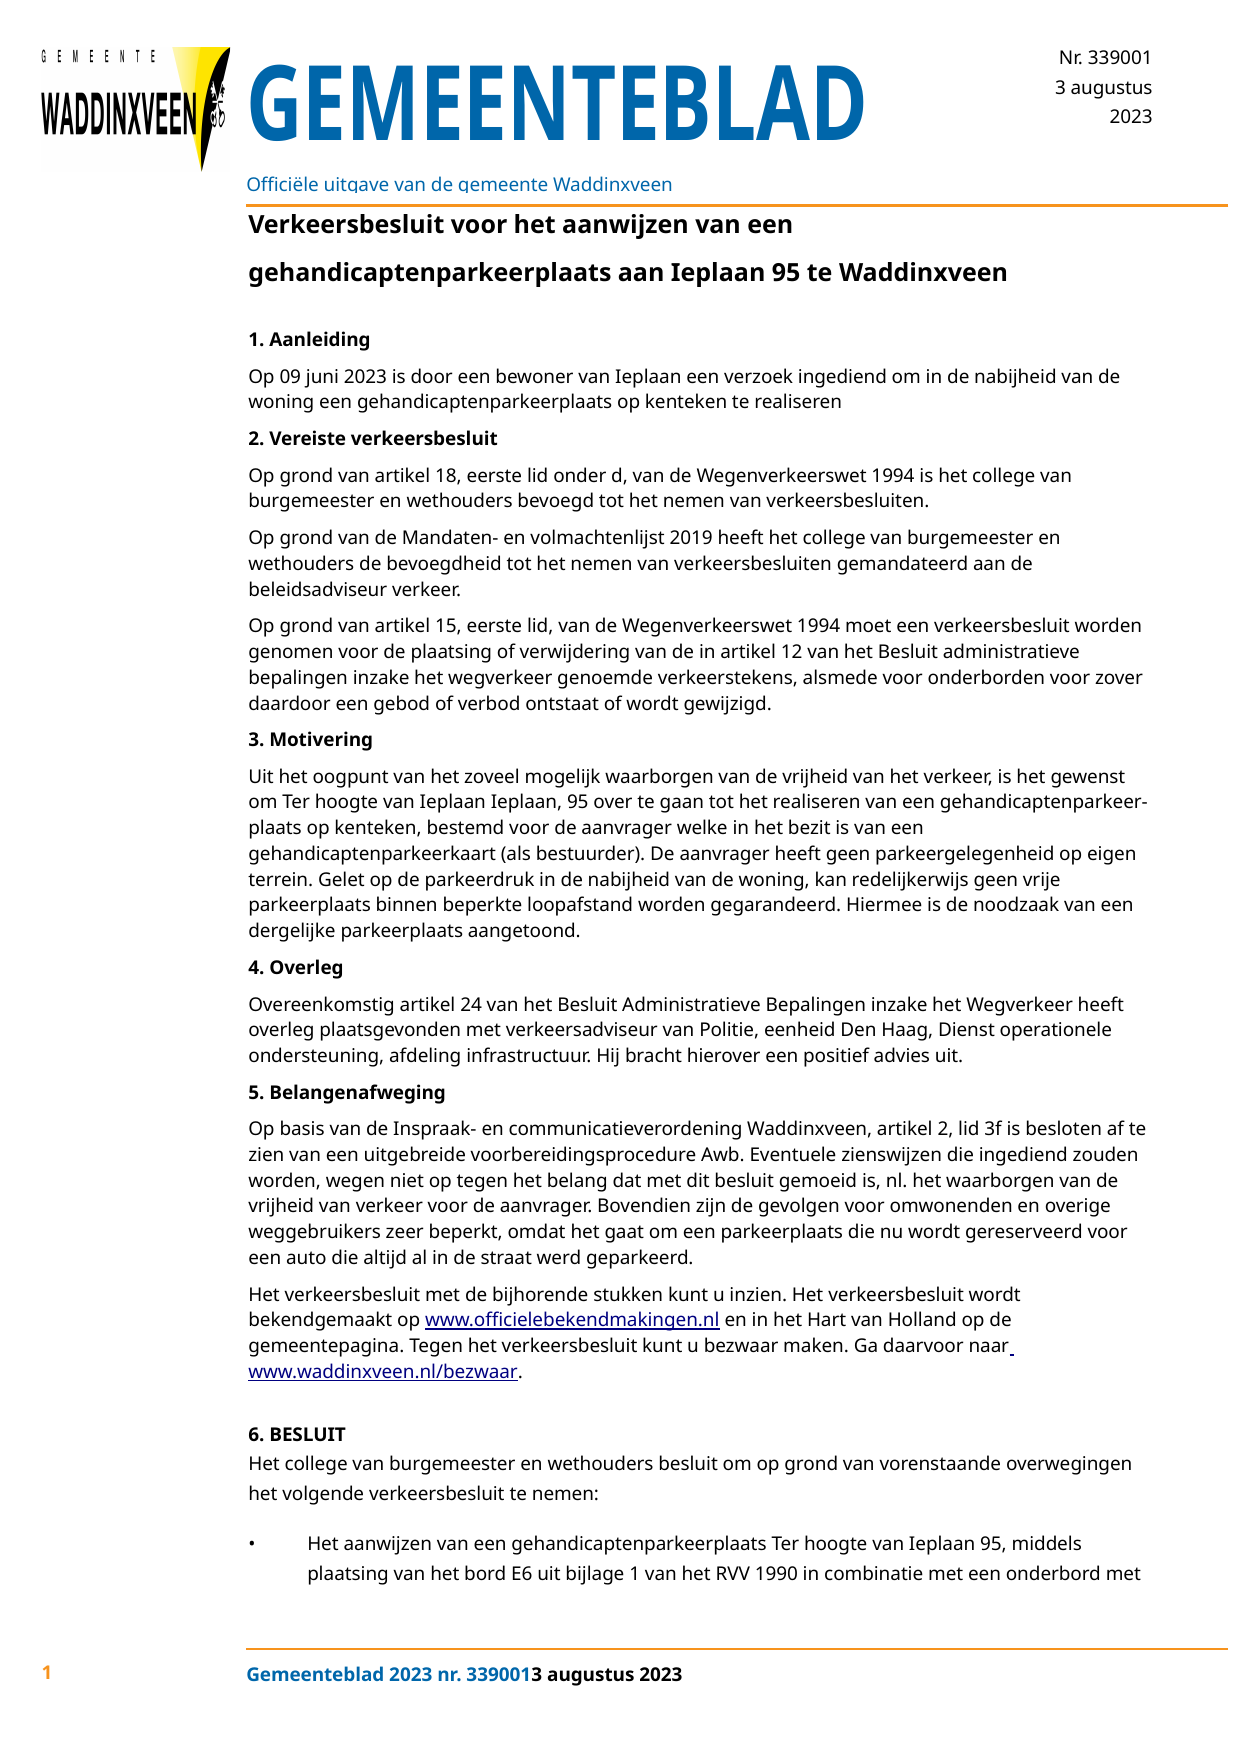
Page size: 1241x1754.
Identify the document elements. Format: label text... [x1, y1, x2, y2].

text Op grond van de Mandaten- en volmachtenlijst 2019 heeft het college van burgemeester en wethouders de bevoegdheid tot het nemen van verkeersbesluiten gemandateerd aan de beleidsadviseur verkeer. [248, 524, 1152, 602]
text Het college van burgemeester en wethouders besluit om op grond van vorenstaande overwegingen het volgende verkeersbesluit te nemen: [248, 1450, 1152, 1506]
list Het aanwijzen van een gehandicaptenparkeerplaats Ter hoogte van Ieplaan 95, middels plaatsing van het bord E6 uit bijlage 1 van het RVV 1990 in combinatie met een onderbord met [248, 1530, 1152, 1586]
text Overeenkomstig artikel 24 van het Besluit Administratieve Bepalingen inzake het Wegverkeer heeft overleg plaatsgevonden met verkeersadviseur van Politie, eenheid Den Haag, Dienst operationele ondersteuning, afdeling infrastructuur. Hij bracht hierover een positief advies uit. [248, 991, 1152, 1068]
text 6. BESLUIT [248, 1421, 1152, 1446]
text 4. Overleg [248, 954, 1152, 980]
picture [41, 47, 231, 172]
text Op basis van de Inspraak- en communicatieverordening Waddinxveen, artikel 2, lid 3f is besloten af te zien van een uitgebreide voorbereidingsprocedure Awb. Eventuele zienswijzen die ingediend zouden worden, wegen niet op tegen het belang dat met dit besluit gemoeid is, nl. het waarborgen van de vrijheid van verkeer voor de aanvrager. Bovendien zijn de gevolgen voor omwonenden en overige weggebruikers zeer beperkt, omdat het gaat om een parkeerplaats die nu wordt gereserveerd voor een auto die altijd al in de straat werd geparkeerd. [248, 1116, 1152, 1270]
text Op grond van artikel 18, eerste lid onder d, van de Wegenverkeerswet 1994 is het college van burgemeester en wethouders bevoegd tot het nemen van verkeersbesluiten. [248, 462, 1152, 513]
text 3. Motivering [248, 726, 1152, 752]
text Uit het oogpunt van het zoveel mogelijk waarborgen van de vrijheid van het verkeer, is het gewenst om Ter hoogte van Ieplaan Ieplaan, 95 over te gaan tot het realiseren van een gehandicaptenparkeer-plaats op kenteken, bestemd voor de aanvrager welke in het bezit is van een gehandicaptenparkeerkaart (als bestuurder). De aanvrager heeft geen parkeergelegenheid op eigen terrein. Gelet op de parkeerdruk in de nabijheid van de woning, kan redelijkerwijs geen vrije parkeerplaats binnen beperkte loopafstand worden gegarandeerd. Hiermee is de noodzaak van een dergelijke parkeerplaats aangetoond. [248, 763, 1152, 943]
text 2. Vereiste verkeersbesluit [248, 425, 1152, 451]
text Het verkeersbesluit met de bijhorende stukken kunt u inzien. Het verkeersbesluit wordt bekendgemaakt op www.officielebekendmakingen.nl en in het Hart van Holland op de gemeentepagina. Tegen het verkeersbesluit kunt u bezwaar maken. Ga daarvoor naar www.waddinxveen.nl/bezwaar. [248, 1281, 1152, 1384]
text Op 09 juni 2023 is door een bewoner van Ieplaan een verzoek ingediend om in de nabijheid van de woning een gehandicaptenparkeerplaats op kenteken te realiseren [248, 363, 1152, 414]
text 1. Aanleiding [248, 326, 1152, 352]
text Op grond van artikel 15, eerste lid, van de Wegenverkeerswet 1994 moet een verkeersbesluit worden genomen voor de plaatsing of verwijdering van de in artikel 12 van het Besluit administratieve bepalingen inzake het wegverkeer genoemde verkeerstekens, alsmede voor onderborden voor zover daardoor een gebod of verbod ontstaat of wordt gewijzigd. [248, 612, 1152, 715]
text 5. Belangenafweging [248, 1079, 1152, 1104]
text Verkeersbesluit voor het aanwijzen van een gehandicaptenparkeerplaats aan Ieplaan 95 te Waddinxveen [248, 207, 1152, 288]
